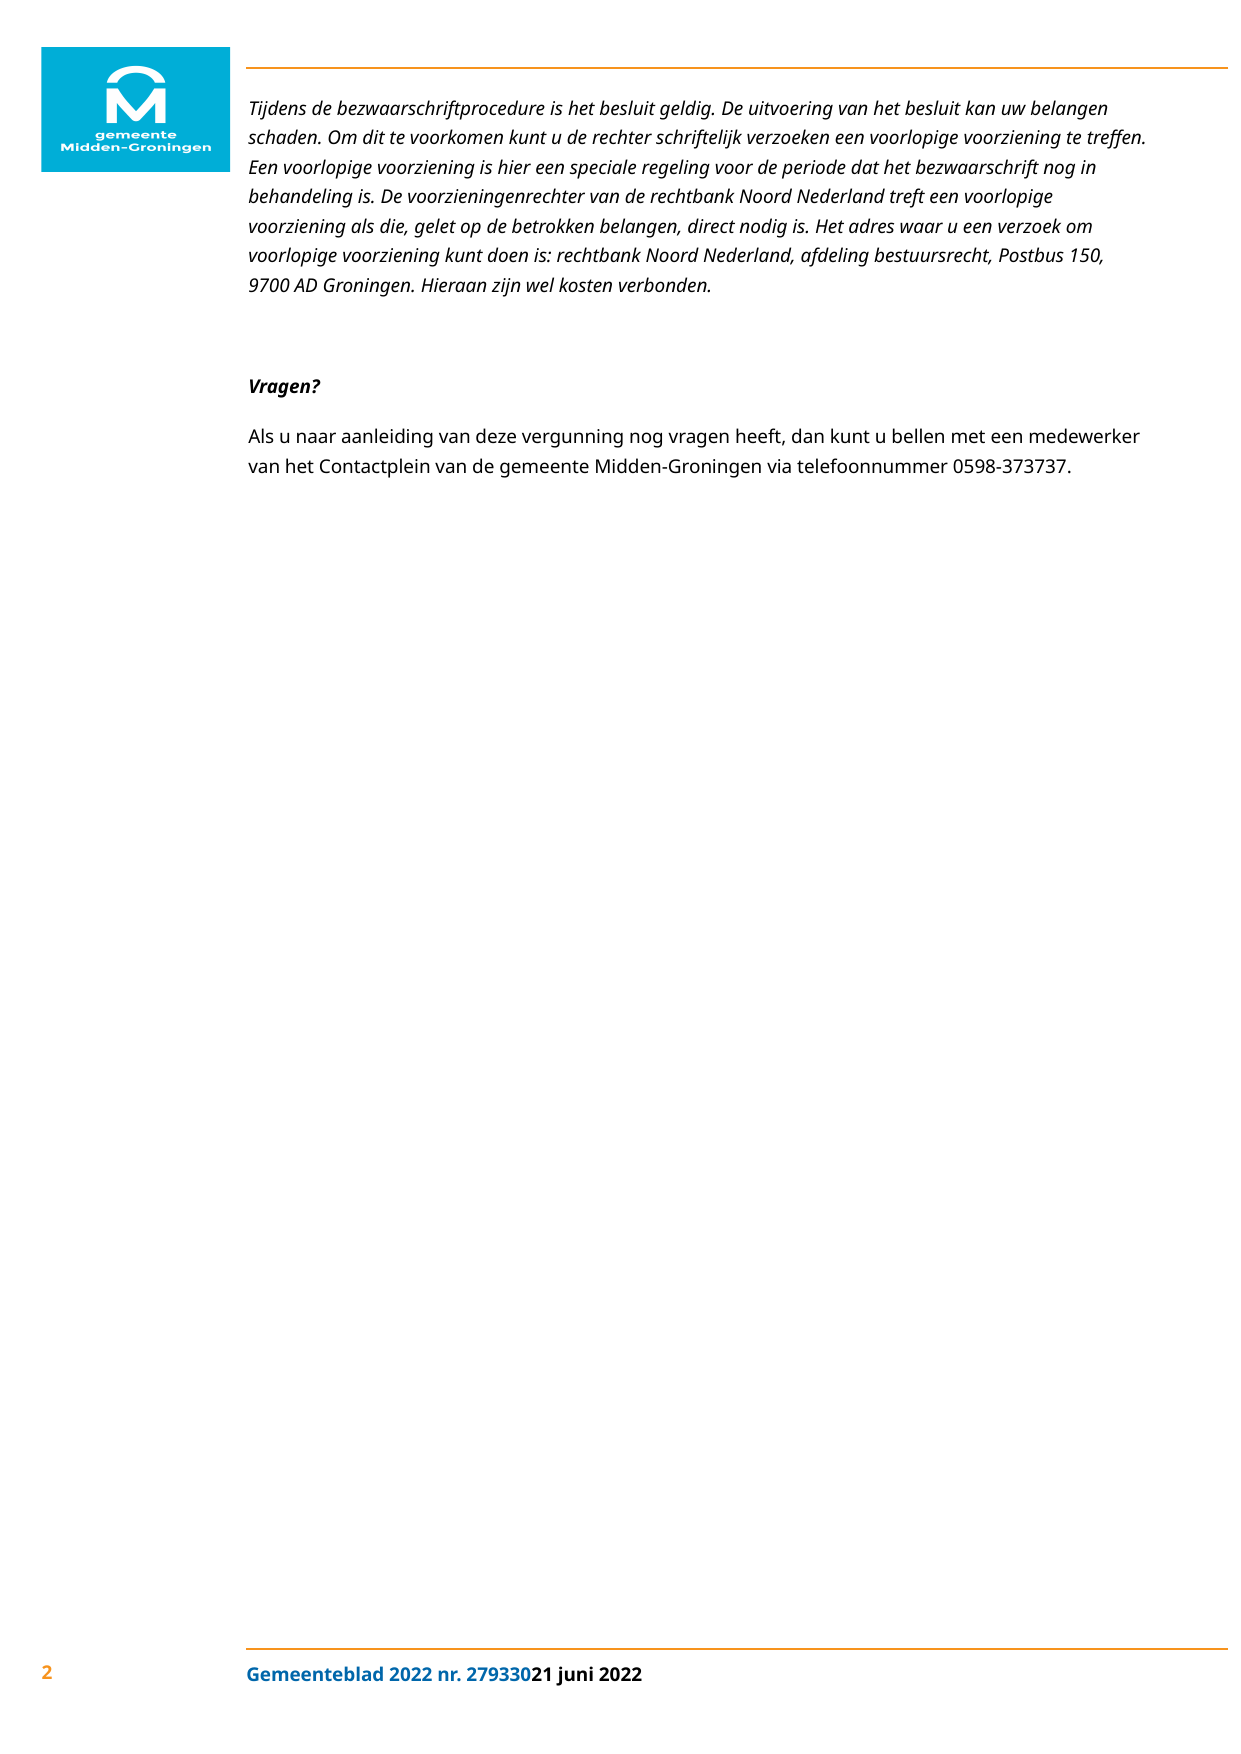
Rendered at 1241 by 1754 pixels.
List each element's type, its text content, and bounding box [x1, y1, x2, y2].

picture [184, 146, 190, 153]
picture [108, 66, 164, 82]
text Tijdens de bezwaarschriftprocedure is het besluit geldig. De uitvoering van het besluit kan uw belangen schaden. Om dit te voorkomen kunt u de rechter schriftelijk verzoeken een voorlopige voorziening te treffen. Een voorlopige voorziening is hier een speciale regeling voor de periode dat het bezwaarschrift nog in behandeling is. De voorzieningenrechter van de rechtbank Noord Nederland treft een voorlopige voorziening als die, gelet op de betrokken belangen, direct nodig is. Het adres waar u een verzoek om voorlopige voorziening kunt doen is: rechtbank Noord Nederland, afdeling bestuursrecht, Postbus 150, 9700 AD Groningen. Hieraan zijn wel kosten verbonden. [248, 95, 1152, 298]
text Als u naar aanleiding van deze vergunning nog vragen heeft, dan kunt u bellen met een medewerker van het Contactplein van de gemeente Midden-Groningen via telefoonnummer 0598-373737. [248, 423, 1152, 479]
picture [107, 89, 165, 122]
text Vragen? [248, 373, 1152, 399]
